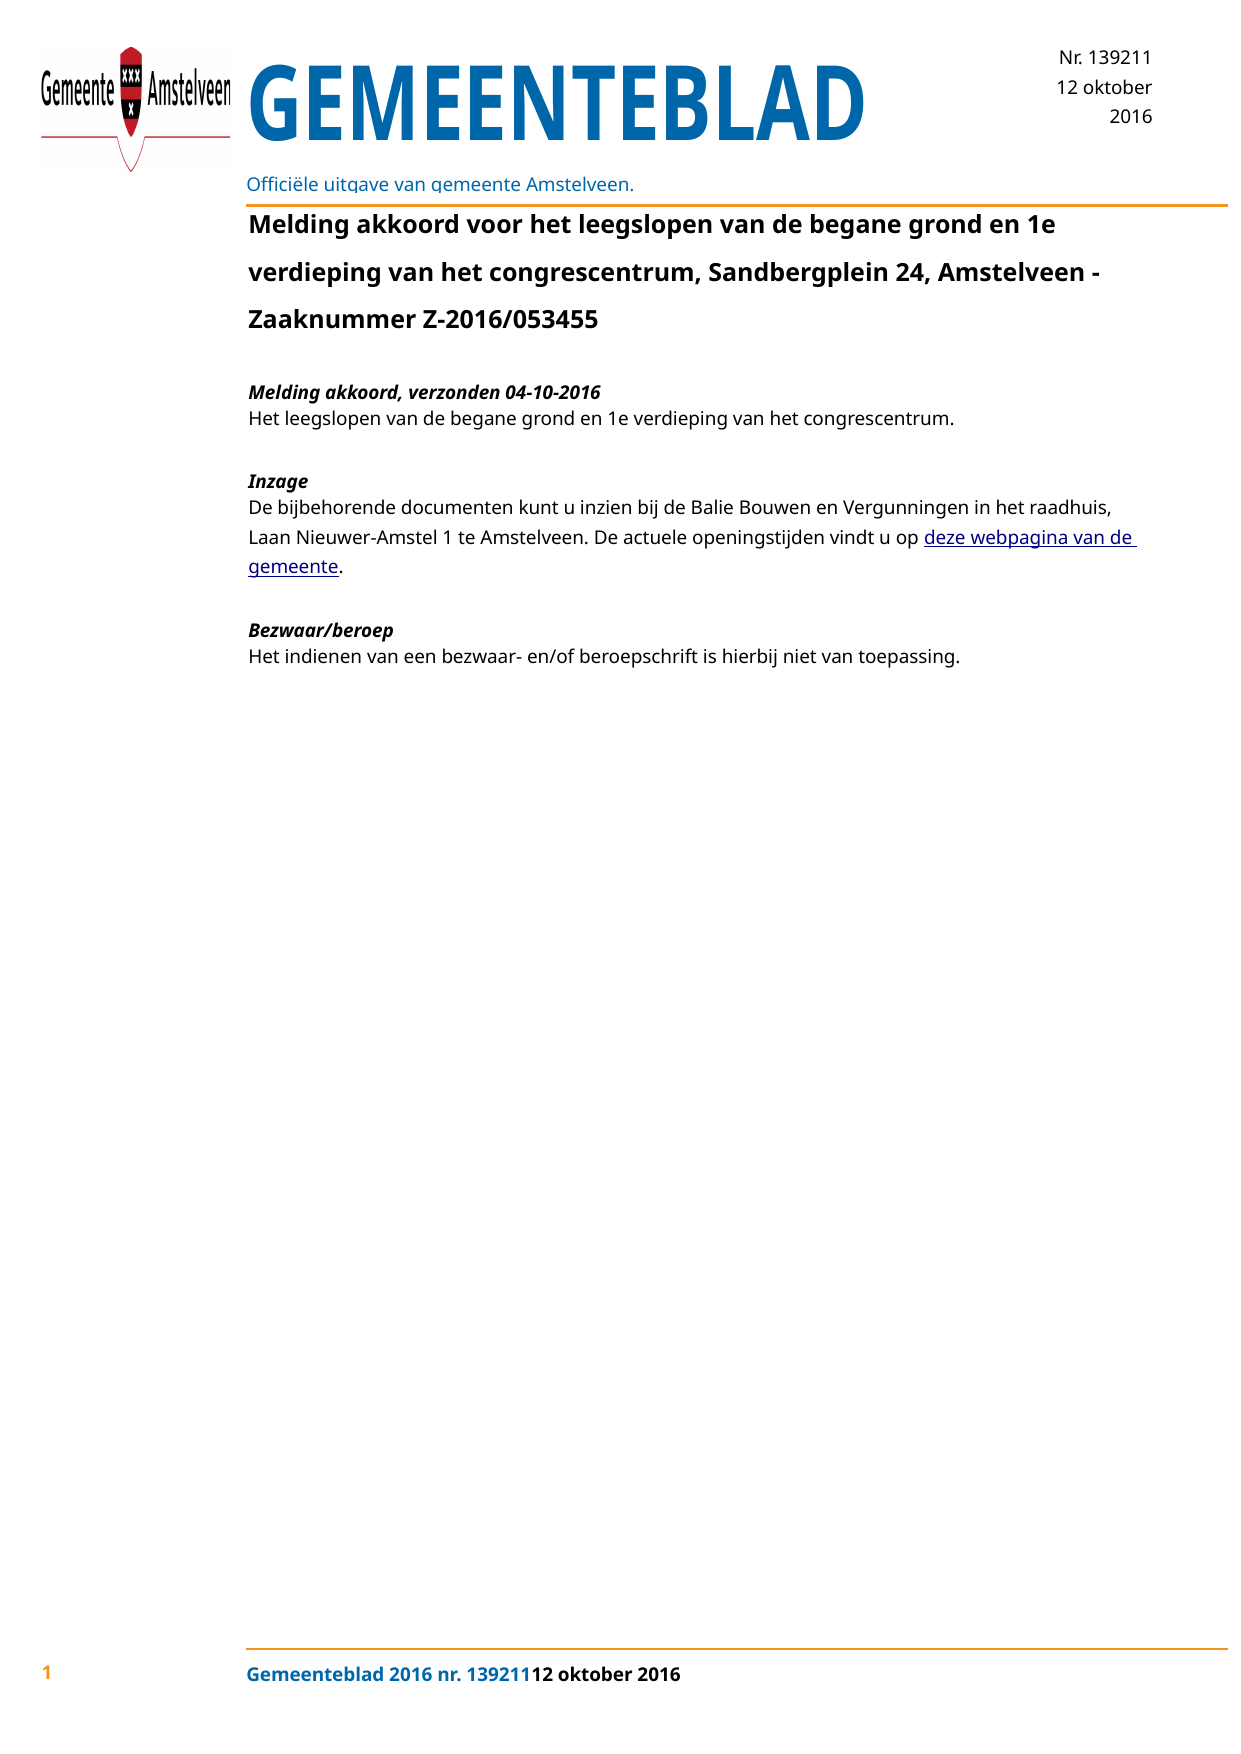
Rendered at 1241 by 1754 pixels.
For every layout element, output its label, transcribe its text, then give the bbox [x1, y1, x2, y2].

text Het indienen van een bezwaar- en/of beroepschrift is hierbij niet van toepassing. [248, 643, 1152, 669]
text Het leegslopen van de begane grond en 1e verdieping van het congrescentrum. [248, 405, 1152, 431]
text Inzage [248, 469, 1152, 494]
text Melding akkoord voor het leegslopen van de begane grond en 1e verdieping van het congrescentrum, Sandbergplein 24, Amstelveen - Zaaknummer Z-2016/053455 [248, 207, 1152, 336]
text Bezwaar/beroep [248, 618, 1152, 643]
text Melding akkoord, verzonden 04-10-2016 [248, 379, 1152, 405]
picture [41, 47, 231, 172]
text De bijbehorende documenten kunt u inzien bij de Balie Bouwen en Vergunningen in het raadhuis, Laan Nieuwer-Amstel 1 te Amstelveen. De actuele openingstijden vindt u op deze webpagina van de gemeente. [248, 494, 1152, 579]
